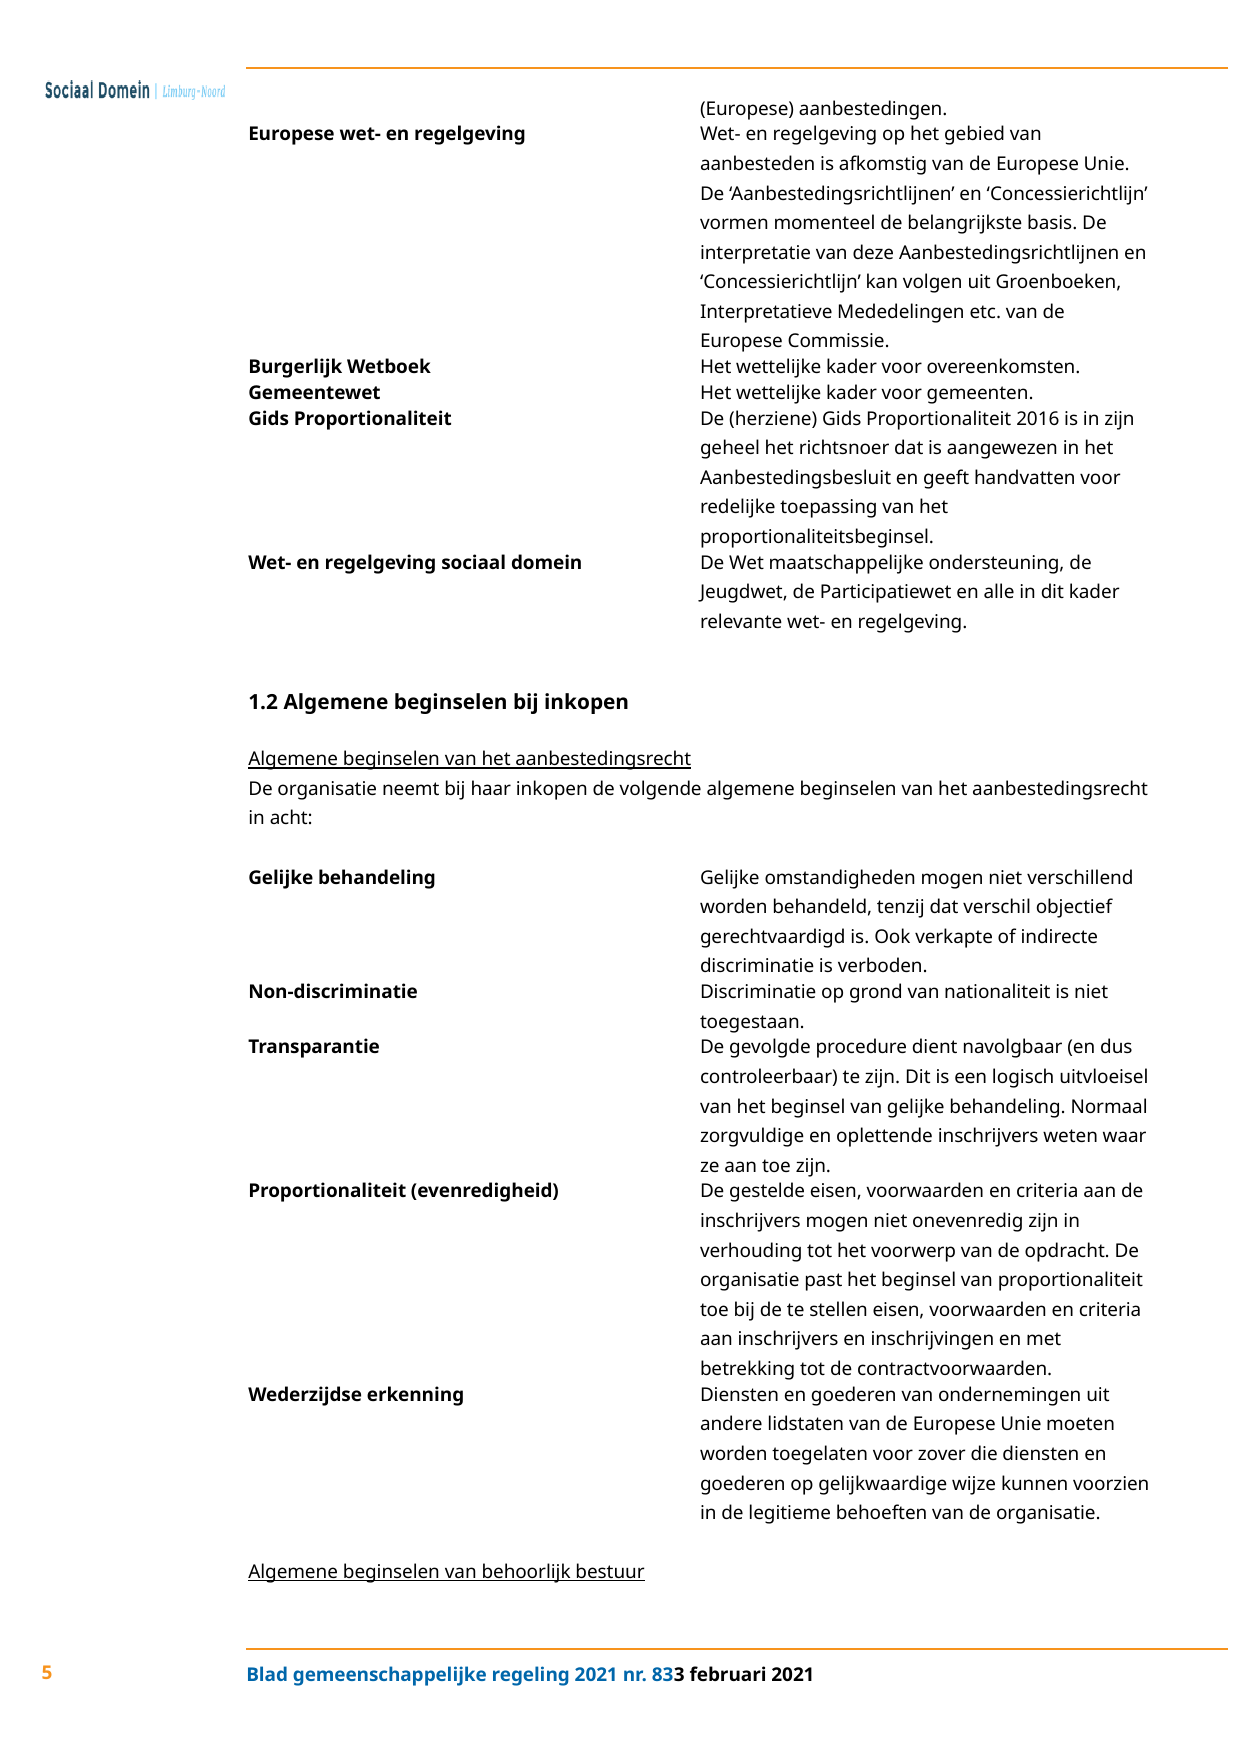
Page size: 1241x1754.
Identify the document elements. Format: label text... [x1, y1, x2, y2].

table_cell Wet- en regelgeving op het gebied van aanbesteden is afkomstig van de Europese Unie. De ‘Aanbestedingsrichtlijnen’ en ‘Concessierichtlijn’ vormen momenteel de belangrijkste basis. De interpretatie van deze Aanbestedingsrichtlijnen en ‘Concessierichtlijn’ kan volgen uit Groenboeken, Interpretatieve Mededelingen etc. van de Europese Commissie. [700, 121, 1152, 353]
table_cell Gemeentewet [248, 379, 700, 405]
table_cell Diensten en goederen van ondernemingen uit andere lidstaten van de Europese Unie moeten worden toegelaten voor zover die diensten en goederen op gelijkwaardige wijze kunnen voorzien in de legitieme behoeften van de organisatie. [700, 1381, 1152, 1525]
table_cell De (herziene) Gids Proportionaliteit 2016 is in zijn geheel het richtsnoer dat is aangewezen in het Aanbestedingsbesluit en geeft handvatten voor redelijke toepassing van het proportionaliteitsbeginsel. [700, 405, 1152, 549]
table_cell Gids Proportionaliteit [248, 405, 700, 549]
text De organisatie neemt bij haar inkopen de volgende algemene beginselen van het aanbestedingsrecht in acht: [248, 775, 1152, 830]
table_cell Discriminatie op grond van nationaliteit is niet toegestaan. [700, 978, 1152, 1034]
table_cell De gevolgde procedure dient navolgbaar (en dus controleerbaar) te zijn. Dit is een logisch uitvloeisel van het beginsel van gelijke behandeling. Normaal zorgvuldige en oplettende inschrijvers weten waar ze aan toe zijn. [700, 1034, 1152, 1178]
picture [41, 47, 231, 172]
table_cell Het wettelijke kader voor overeenkomsten. [700, 353, 1152, 379]
table_cell Transparantie [248, 1034, 700, 1178]
table_cell Europese wet- en regelgeving [248, 121, 700, 353]
table_header [248, 95, 700, 121]
table_cell Wederzijdse erkenning [248, 1381, 700, 1525]
table_header Gelijke behandeling [248, 864, 700, 978]
text 1.2 Algemene beginselen bij inkopen [248, 687, 1152, 716]
text Algemene beginselen van het aanbestedingsrecht [248, 745, 1152, 771]
table_cell Non-discriminatie [248, 978, 700, 1034]
table_cell De Wet maatschappelijke ondersteuning, de Jeugdwet, de Participatiewet en alle in dit kader relevante wet- en regelgeving. [700, 549, 1152, 634]
table_cell Burgerlijk Wetboek [248, 353, 700, 379]
table_cell De gestelde eisen, voorwaarden en criteria aan de inschrijvers mogen niet onevenredig zijn in verhouding tot het voorwerp van de opdracht. De organisatie past het beginsel van proportionaliteit toe bij de te stellen eisen, voorwaarden en criteria aan inschrijvers en inschrijvingen en met betrekking tot de contractvoorwaarden. [700, 1178, 1152, 1381]
table_header Gelijke omstandigheden mogen niet verschillend worden behandeld, tenzij dat verschil objectief gerechtvaardigd is. Ook verkapte of indirecte discriminatie is verboden. [700, 864, 1152, 978]
table_cell Proportionaliteit (evenredigheid) [248, 1178, 700, 1381]
table_header (Europese) aanbestedingen. [700, 95, 1152, 121]
text Algemene beginselen van behoorlijk bestuur [248, 1558, 1152, 1583]
table_cell Wet- en regelgeving sociaal domein [248, 549, 700, 634]
table_cell Het wettelijke kader voor gemeenten. [700, 379, 1152, 405]
